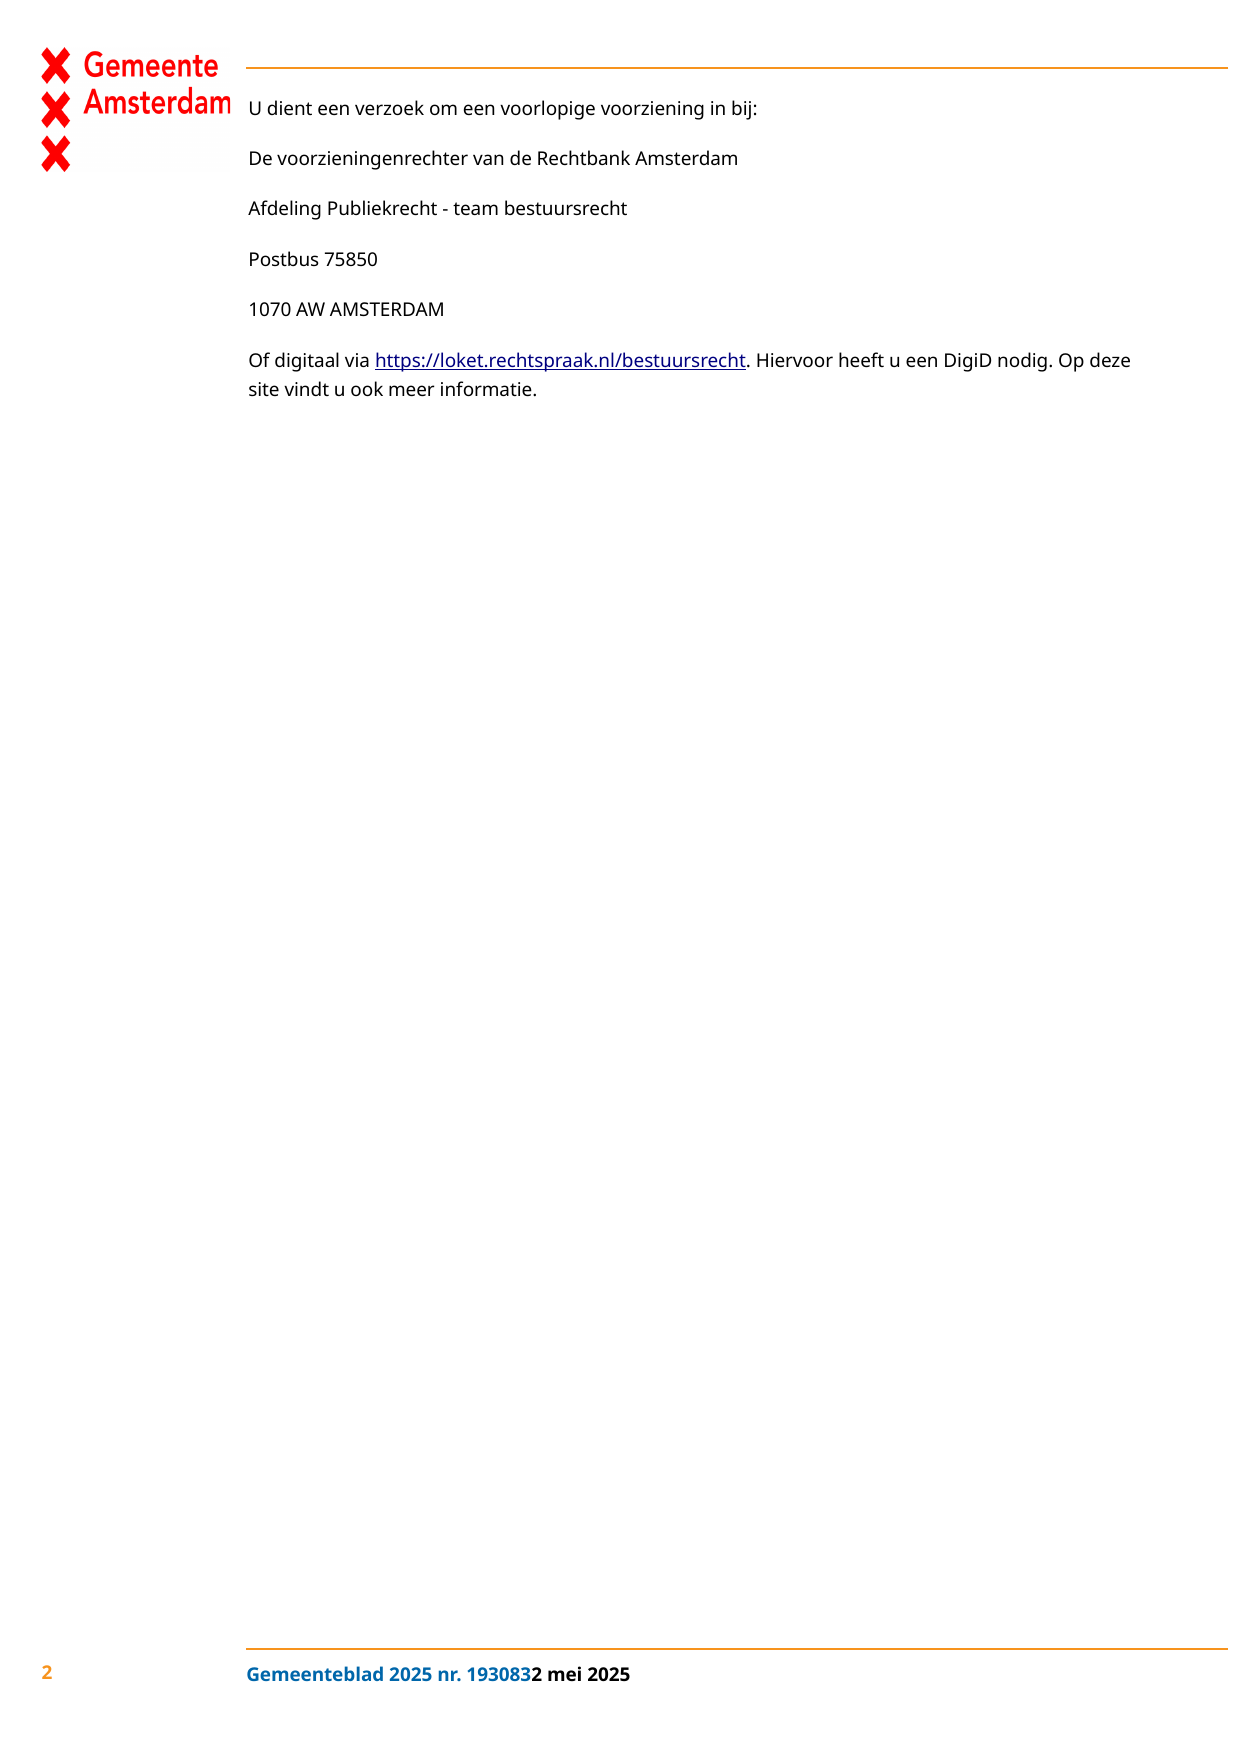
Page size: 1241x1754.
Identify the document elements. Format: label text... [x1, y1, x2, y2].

text U dient een verzoek om een voorlopige voorziening in bij: [248, 95, 1152, 121]
text Of digitaal via https://loket.rechtspraak.nl/bestuursrecht. Hiervoor heeft u een DigiD nodig. Op deze site vindt u ook meer informatie. [248, 347, 1152, 402]
text De voorzieningenrechter van de Rechtbank Amsterdam [248, 145, 1152, 171]
picture [41, 47, 231, 172]
text Afdeling Publiekrecht - team bestuursrecht [248, 196, 1152, 221]
text Postbus 75850 [248, 246, 1152, 272]
text 1070 AW AMSTERDAM [248, 296, 1152, 322]
